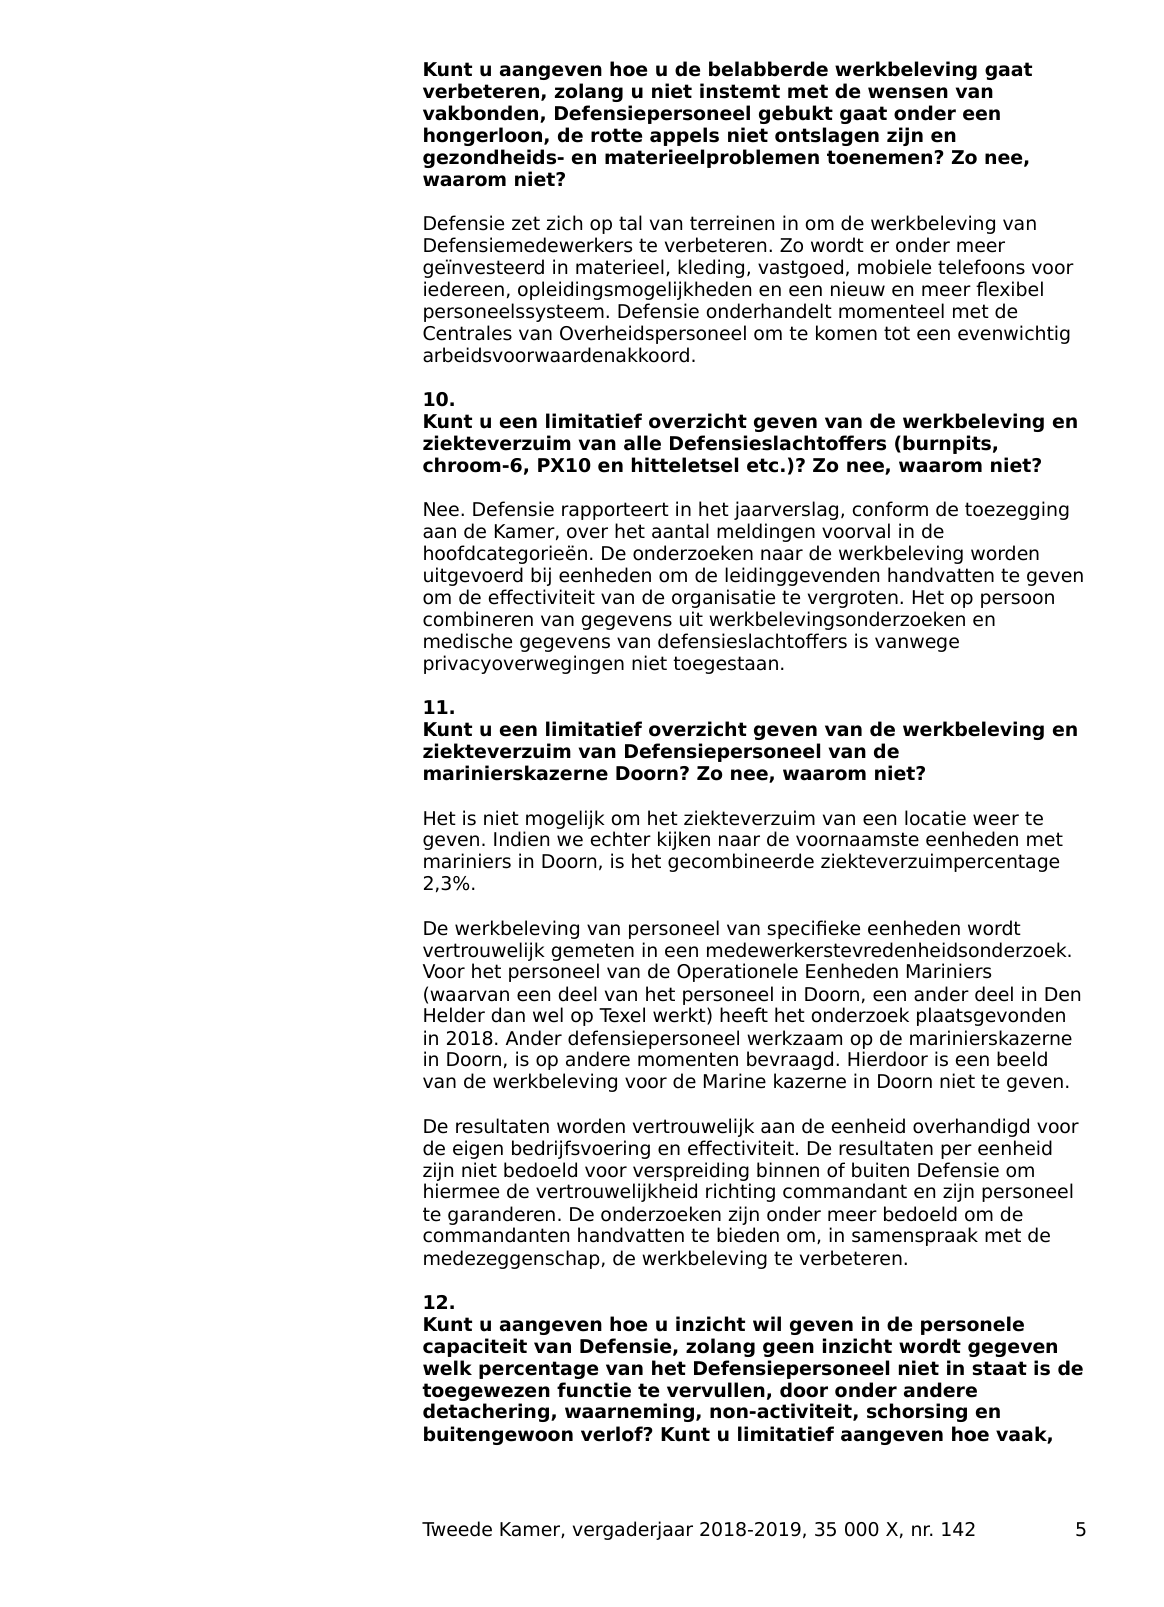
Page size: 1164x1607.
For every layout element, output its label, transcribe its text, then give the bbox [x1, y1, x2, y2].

text Kunt u aangeven hoe u de belabberde werkbeleving gaat verbeteren, zolang u niet instemt met de wensen van vakbonden, Defensiepersoneel gebukt gaat onder een hongerloon, de rotte appels niet ontslagen zijn en gezondheids- en materieelproblemen toenemen? Zo nee, waarom niet? [422, 59, 1087, 191]
text Kunt u aangeven hoe u inzicht wil geven in de personele capaciteit van Defensie, zolang geen inzicht wordt gegeven welk percentage van het Defensiepersoneel niet in staat is de toegewezen functie te vervullen, door onder andere detachering, waarneming, non-activiteit, schorsing en buitengewoon verlof? Kunt u limitatief aangeven hoe vaak, [422, 1313, 1087, 1445]
text Defensie zet zich op tal van terreinen in om de werkbeleving van Defensiemedewerkers te verbeteren. Zo wordt er onder meer geïnvesteerd in materieel, kleding, vastgoed, mobiele telefoons voor iedereen, opleidingsmogelijkheden en een nieuw en meer flexibel personeelssysteem. Defensie onderhandelt momenteel met de Centrales van Overheidspersoneel om te komen tot een evenwichtig arbeidsvoorwaardenakkoord. [422, 213, 1087, 367]
text 10. [422, 389, 1087, 411]
text 11. [422, 697, 1087, 719]
text De resultaten worden vertrouwelijk aan de eenheid overhandigd voor de eigen bedrijfsvoering en effectiviteit. De resultaten per eenheid zijn niet bedoeld voor verspreiding binnen of buiten Defensie om hiermee de vertrouwelijkheid richting commandant en zijn personeel te garanderen. De onderzoeken zijn onder meer bedoeld om de commandanten handvatten te bieden om, in samenspraak met de medezeggenschap, de werkbeleving te verbeteren. [422, 1116, 1087, 1269]
text Kunt u een limitatief overzicht geven van de werkbeleving en ziekteverzuim van alle Defensieslachtoffers (burnpits, chroom-6, PX10 en hitteletsel etc.)? Zo nee, waarom niet? [422, 411, 1087, 477]
text Het is niet mogelijk om het ziekteverzuim van een locatie weer te geven. Indien we echter kijken naar de voornaamste eenheden met mariniers in Doorn, is het gecombineerde ziekteverzuimpercentage 2,3%. [422, 807, 1087, 895]
text 12. [422, 1292, 1087, 1313]
text Kunt u een limitatief overzicht geven van de werkbeleving en ziekteverzuim van Defensiepersoneel van de marinierskazerne Doorn? Zo nee, waarom niet? [422, 719, 1087, 785]
text De werkbeleving van personeel van specifieke eenheden wordt vertrouwelijk gemeten in een medewerkerstevredenheidsonderzoek. Voor het personeel van de Operationele Eenheden Mariniers (waarvan een deel van het personeel in Doorn, een ander deel in Den Helder dan wel op Texel werkt) heeft het onderzoek plaatsgevonden in 2018. Ander defensiepersoneel werkzaam op de marinierskazerne in Doorn, is op andere momenten bevraagd. Hierdoor is een beeld van de werkbeleving voor de Marine kazerne in Doorn niet te geven. [422, 917, 1087, 1093]
text Nee. Defensie rapporteert in het jaarverslag, conform de toezegging aan de Kamer, over het aantal meldingen voorval in de hoofdcategorieën. De onderzoeken naar de werkbeleving worden uitgevoerd bij eenheden om de leidinggevenden handvatten te geven om de effectiviteit van de organisatie te vergroten. Het op persoon combineren van gegevens uit werkbelevingsonderzoeken en medische gegevens van defensieslachtoffers is vanwege privacyoverwegingen niet toegestaan. [422, 499, 1087, 675]
